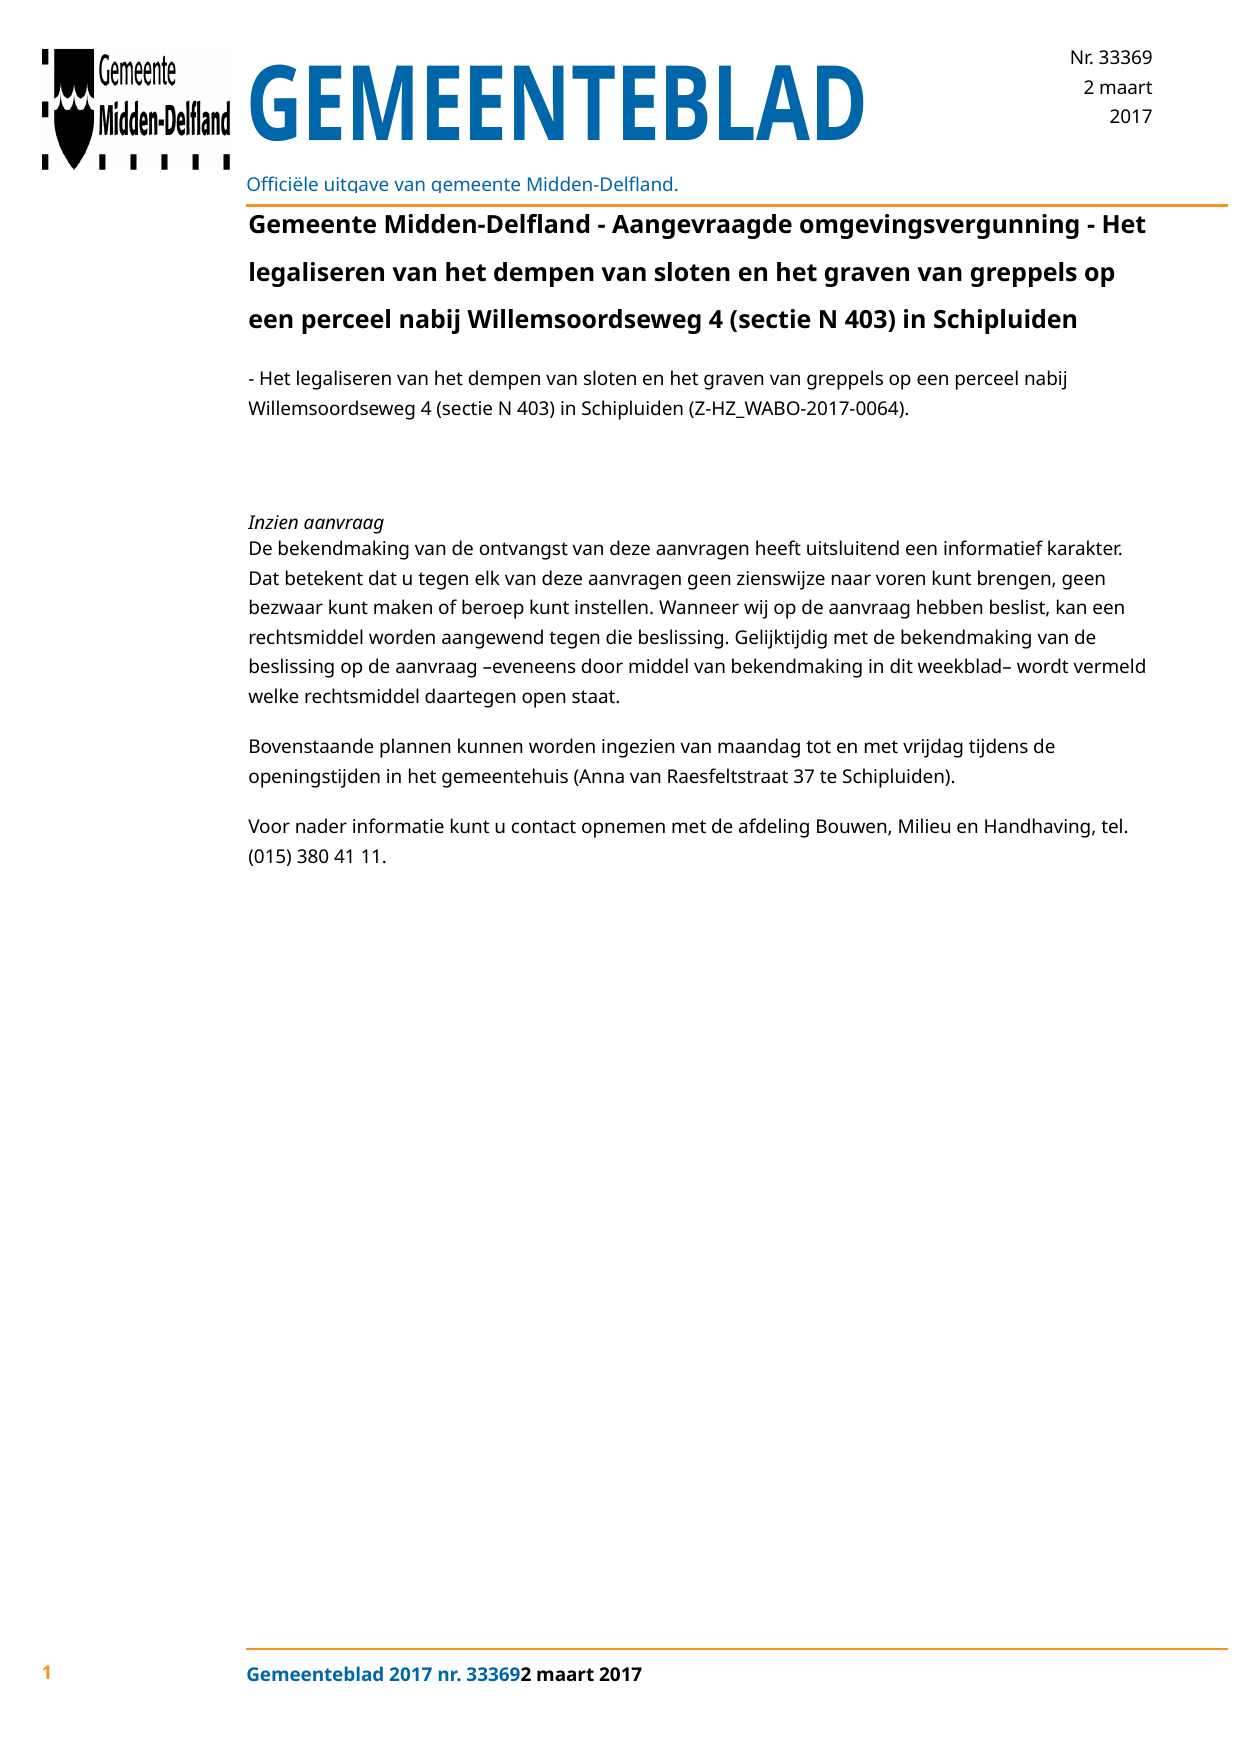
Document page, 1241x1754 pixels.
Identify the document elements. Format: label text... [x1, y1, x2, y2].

text Gemeente Midden-Delfland - Aangevraagde omgevingsvergunning - Het legaliseren van het dempen van sloten en het graven van greppels op een perceel nabij Willemsoordseweg 4 (sectie N 403) in Schipluiden [248, 207, 1152, 336]
text De bekendmaking van de ontvangst van deze aanvragen heeft uitsluitend een informatief karakter. Dat betekent dat u tegen elk van deze aanvragen geen zienswijze naar voren kunt brengen, geen bezwaar kunt maken of beroep kunt instellen. Wanneer wij op de aanvraag hebben beslist, kan een rechtsmiddel worden aangewend tegen die beslissing. Gelijktijdig met de bekendmaking van de beslissing op de aanvraag –eveneens door middel van bekendmaking in dit weekblad– wordt vermeld welke rechtsmiddel daartegen open staat. [248, 535, 1152, 709]
text Voor nader informatie kunt u contact opnemen met de afdeling Bouwen, Milieu en Handhaving, tel. (015) 380 41 11. [248, 813, 1152, 869]
picture [41, 47, 231, 172]
text - Het legaliseren van het dempen van sloten en het graven van greppels op een perceel nabij Willemsoordseweg 4 (sectie N 403) in Schipluiden (Z-HZ_WABO-2017-0064). [248, 366, 1152, 421]
text Bovenstaande plannen kunnen worden ingezien van maandag tot en met vrijdag tijdens de openingstijden in het gemeentehuis (Anna van Raesfeltstraat 37 te Schipluiden). [248, 733, 1152, 789]
text Inzien aanvraag [248, 509, 1152, 535]
